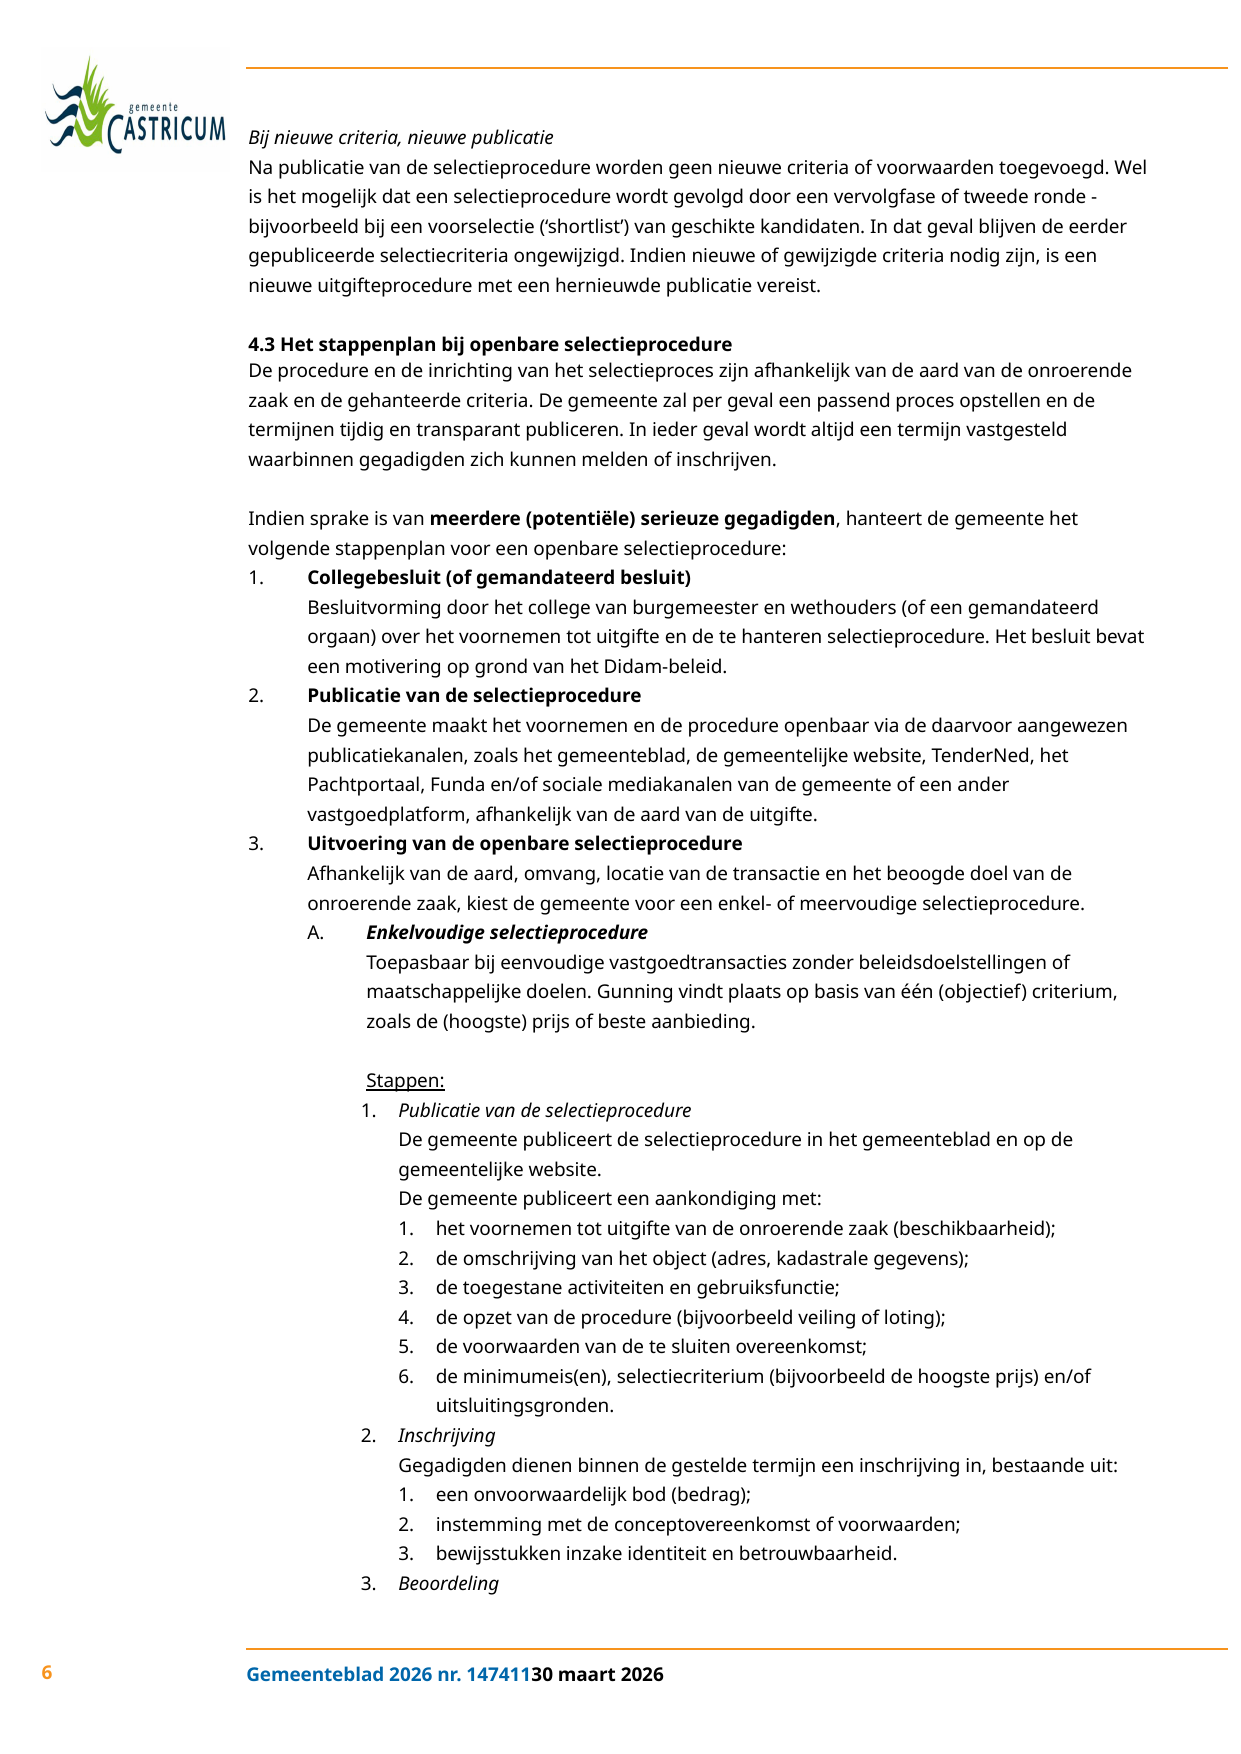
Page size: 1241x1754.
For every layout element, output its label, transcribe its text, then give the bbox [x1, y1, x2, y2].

list instemming met de conceptovereenkomst of voorwaarden; [398, 1511, 1152, 1537]
text De procedure en de inrichting van het selectieproces zijn afhankelijk van de aard van de onroerende zaak en de gehanteerde criteria. De gemeente zal per geval een passend proces opstellen en de termijnen tijdig en transparant publiceren. In ieder geval wordt altijd een termijn vastgesteld waarbinnen gegadigden zich kunnen melden of inschrijven. [248, 357, 1152, 472]
list Gegadigden dienen binnen de gestelde termijn een inschrijving in, bestaande uit: [361, 1452, 1152, 1477]
list Collegebesluit (of gemandateerd besluit) [248, 564, 1152, 590]
text Na publicatie van de selectieprocedure worden geen nieuwe criteria of voorwaarden toegevoegd. Wel is het mogelijk dat een selectieprocedure wordt gevolgd door een vervolgfase of tweede ronde - bijvoorbeeld bij een voorselectie (‘shortlist’) van geschikte kandidaten. In dat geval blijven de eerder gepubliceerde selectiecriteria ongewijzigd. Indien nieuwe of gewijzigde criteria nodig zijn, is een nieuwe uitgifteprocedure met een hernieuwde publicatie vereist. [248, 154, 1152, 298]
list Inschrijving [361, 1422, 1152, 1448]
list Besluitvorming door het college van burgemeester en wethouders (of een gemandateerd orgaan) over het voornemen tot uitgifte en de te hanteren selectieprocedure. Het besluit bevat een motivering op grond van het Didam-beleid. [248, 594, 1152, 679]
list de omschrijving van het object (adres, kadastrale gegevens); [398, 1245, 1152, 1270]
list De gemeente maakt het voornemen en de procedure openbaar via de daarvoor aangewezen publicatiekanalen, zoals het gemeenteblad, de gemeentelijke website, TenderNed, het Pachtportaal, Funda en/of sociale mediakanalen van de gemeente of een ander vastgoedplatform, afhankelijk van de aard van de uitgifte. [248, 712, 1152, 827]
list de toegestane activiteiten en gebruiksfunctie; [398, 1274, 1152, 1300]
list De gemeente publiceert de selectieprocedure in het gemeenteblad en op de gemeentelijke website. [361, 1126, 1152, 1182]
text Bij nieuwe criteria, nieuwe publicatie [248, 124, 1152, 150]
list Publicatie van de selectieprocedure [361, 1097, 1152, 1122]
list Stappen: [307, 1067, 1152, 1093]
picture [41, 47, 231, 172]
text Indien sprake is van meerdere (potentiële) serieuze gegadigden, hanteert de gemeente het volgende stappenplan voor een openbare selectieprocedure: [248, 505, 1152, 560]
list het voornemen tot uitgifte van de onroerende zaak (beschikbaarheid); [398, 1215, 1152, 1241]
text 4.3 Het stappenplan bij openbare selectieprocedure [248, 331, 1152, 357]
list Publicatie van de selectieprocedure [248, 683, 1152, 708]
list bewijsstukken inzake identiteit en betrouwbaarheid. [398, 1541, 1152, 1566]
list De gemeente publiceert een aankondiging met: [361, 1186, 1152, 1211]
list de opzet van de procedure (bijvoorbeeld veiling of loting); [398, 1304, 1152, 1329]
list Beoordeling [361, 1570, 1152, 1596]
list de minimumeis(en), selectiecriterium (bijvoorbeeld de hoogste prijs) en/of uitsluitingsgronden. [398, 1363, 1152, 1418]
list Toepasbaar bij eenvoudige vastgoedtransacties zonder beleidsdoelstellingen of maatschappelijke doelen. Gunning vindt plaats op basis van één (objectief) criterium, zoals de (hoogste) prijs of beste aanbieding. [307, 949, 1152, 1034]
list een onvoorwaardelijk bod (bedrag); [398, 1481, 1152, 1507]
list Afhankelijk van de aard, omvang, locatie van de transactie en het beoogde doel van de onroerende zaak, kiest de gemeente voor een enkel- of meervoudige selectieprocedure. [248, 860, 1152, 915]
list Uitvoering van de openbare selectieprocedure [248, 831, 1152, 856]
list Enkelvoudige selectieprocedure [307, 919, 1152, 945]
list de voorwaarden van de te sluiten overeenkomst; [398, 1333, 1152, 1359]
